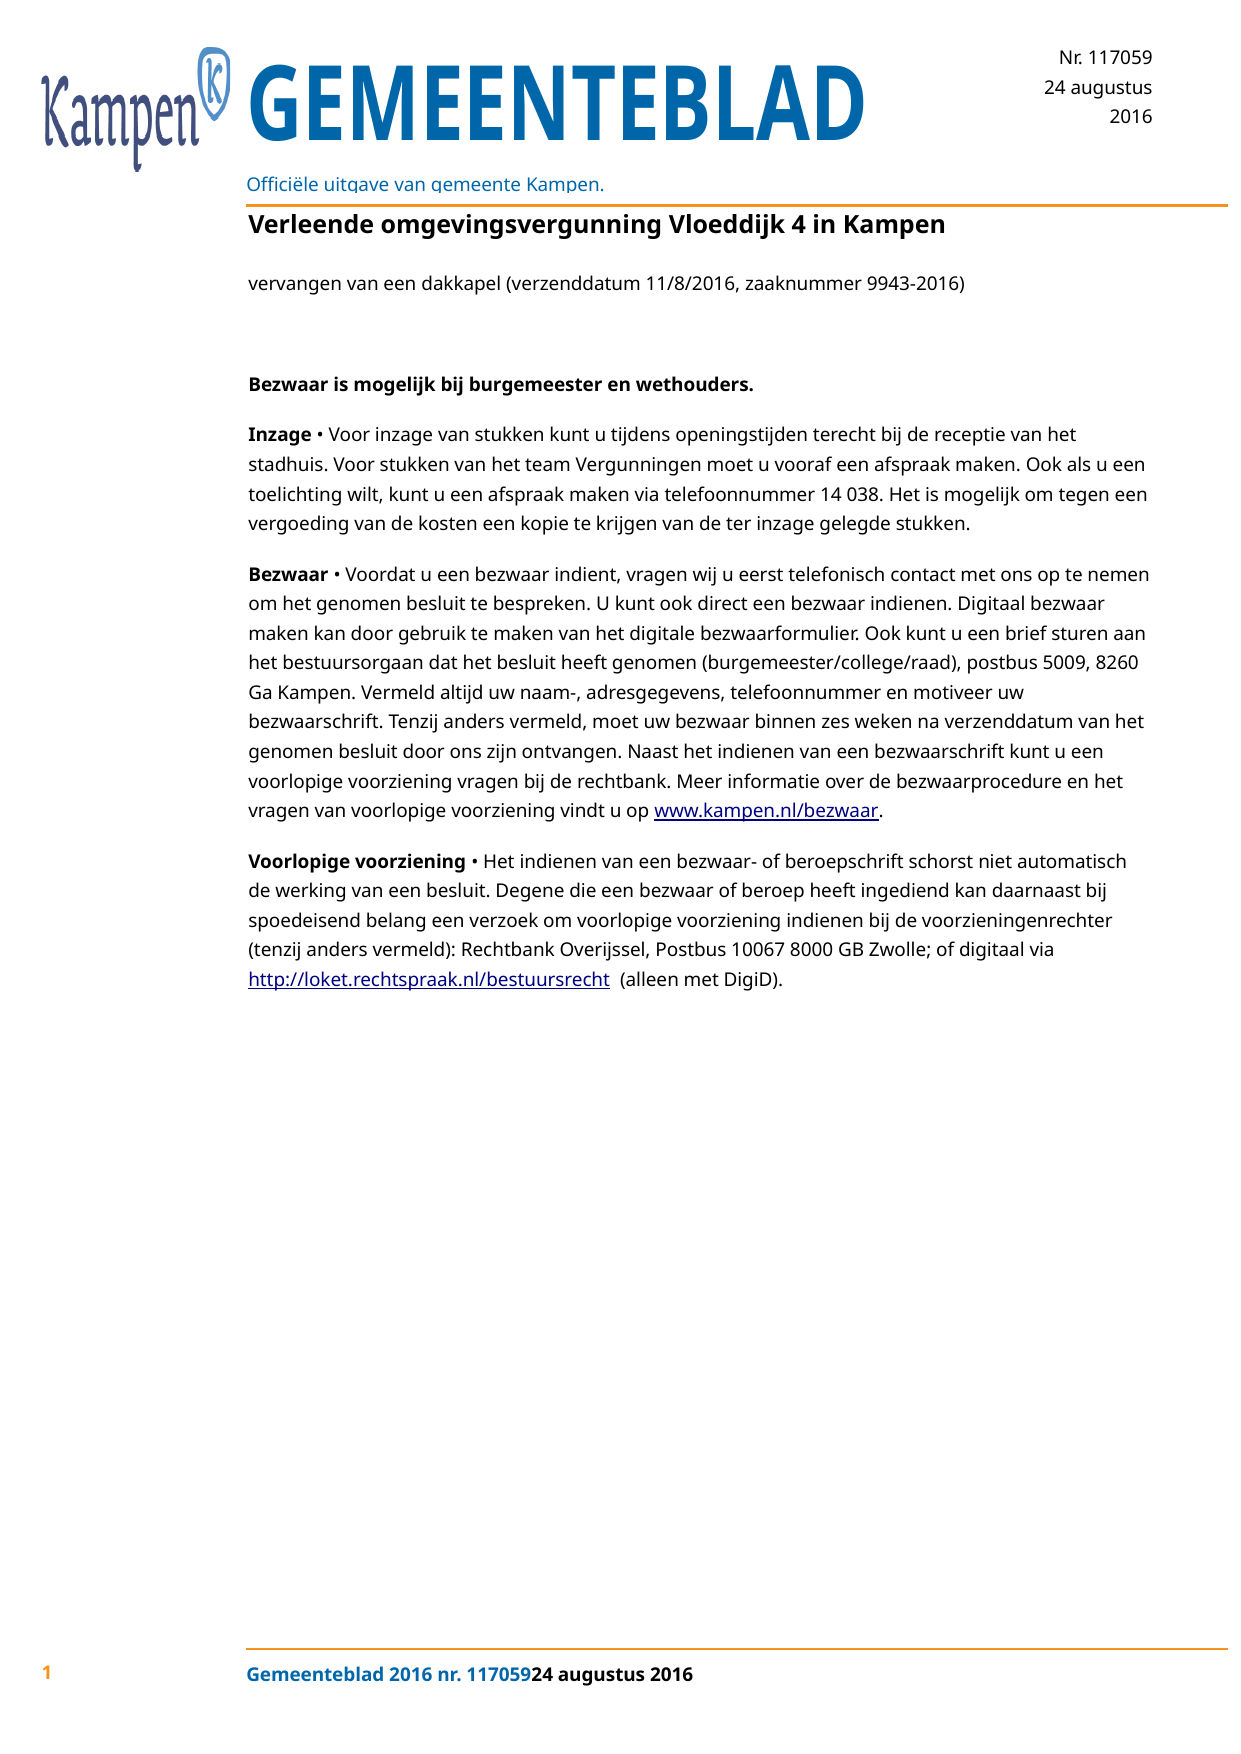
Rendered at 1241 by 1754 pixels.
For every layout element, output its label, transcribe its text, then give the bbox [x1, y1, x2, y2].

text Verleende omgevingsvergunning Vloeddijk 4 in Kampen [248, 207, 1152, 241]
text Bezwaar • Voordat u een bezwaar indient, vragen wij u eerst telefonisch contact met ons op te nemen om het genomen besluit te bespreken. U kunt ook direct een bezwaar indienen. Digitaal bezwaar maken kan door gebruik te maken van het digitale bezwaarformulier. Ook kunt u een brief sturen aan het bestuursorgaan dat het besluit heeft genomen (burgemeester/college/raad), postbus 5009, 8260 Ga Kampen. Vermeld altijd uw naam-, adresgegevens, telefoonnummer en motiveer uw bezwaarschrift. Tenzij anders vermeld, moet uw bezwaar binnen zes weken na verzenddatum van het genomen besluit door ons zijn ontvangen. Naast het indienen van een bezwaarschrift kunt u een voorlopige voorziening vragen bij de rechtbank. Meer informatie over de bezwaarprocedure en het vragen van voorlopige voorziening vindt u op www.kampen.nl/bezwaar. [248, 561, 1152, 823]
text vervangen van een dakkapel (verzenddatum 11/8/2016, zaaknummer 9943-2016) [248, 270, 1152, 296]
text Voorlopige voorziening • Het indienen van een bezwaar- of beroepschrift schorst niet automatisch de werking van een besluit. Degene die een bezwaar of beroep heeft ingediend kan daarnaast bij spoedeisend belang een verzoek om voorlopige voorziening indienen bij de voorzieningenrechter (tenzij anders vermeld): Rechtbank Overijssel, Postbus 10067 8000 GB Zwolle; of digitaal via http://loket.rechtspraak.nl/bestuursrecht (alleen met DigiD). [248, 848, 1152, 992]
text Inzage • Voor inzage van stukken kunt u tijdens openingstijden terecht bij de receptie van het stadhuis. Voor stukken van het team Vergunningen moet u vooraf een afspraak maken. Ook als u een toelichting wilt, kunt u een afspraak maken via telefoonnummer 14 038. Het is mogelijk om tegen een vergoeding van de kosten een kopie te krijgen van de ter inzage gelegde stukken. [248, 422, 1152, 536]
picture [41, 47, 231, 172]
text Bezwaar is mogelijk bij burgemeester en wethouders. [248, 371, 1152, 397]
